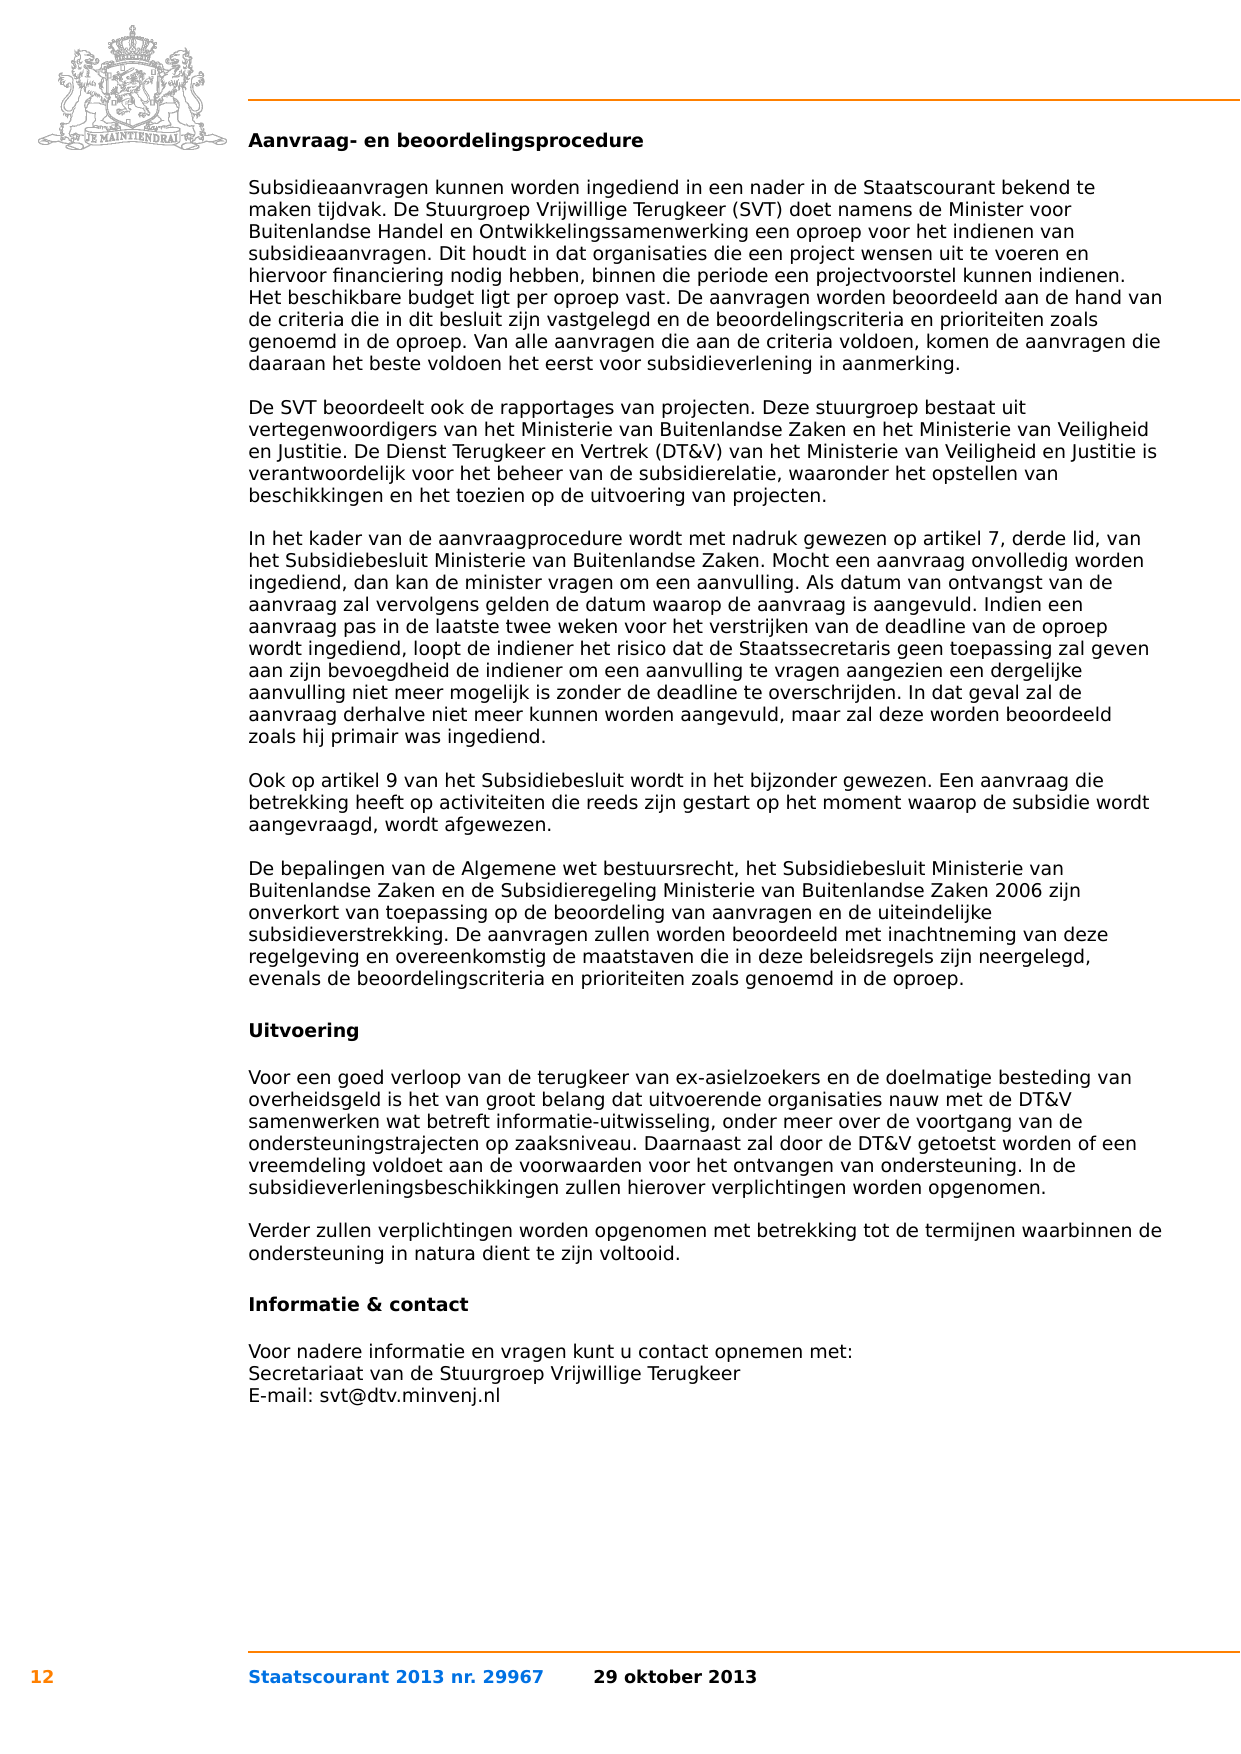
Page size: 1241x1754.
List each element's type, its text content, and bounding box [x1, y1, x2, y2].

picture [38, 25, 227, 150]
text Voor een goed verloop van de terugkeer van ex-asielzoekers en de doelmatige besteding van overheidsgeld is het van groot belang dat uitvoerende organisaties nauw met de DT&V samenwerken wat betreft informatie-uitwisseling, onder meer over de voortgang van de ondersteuningstrajecten op zaaksniveau. Daarnaast zal door de DT&V getoetst worden of een vreemdeling voldoet aan de voorwaarden voor het ontvangen van ondersteuning. In de subsidieverleningsbeschikkingen zullen hierover verplichtingen worden opgenomen. [248, 1067, 1163, 1198]
text Secretariaat van de Stuurgroep Vrijwillige Terugkeer [248, 1363, 1163, 1385]
text Subsidieaanvragen kunnen worden ingediend in een nader in de Staatscourant bekend te maken tijdvak. De Stuurgroep Vrijwillige Terugkeer (SVT) doet namens de Minister voor Buitenlandse Handel en Ontwikkelingssamenwerking een oproep voor het indienen van subsidieaanvragen. Dit houdt in dat organisaties die een project wensen uit te voeren en hiervoor financiering nodig hebben, binnen die periode een projectvoorstel kunnen indienen. Het beschikbare budget ligt per oproep vast. De aanvragen worden beoordeeld aan de hand van de criteria die in dit besluit zijn vastgelegd en de beoordelingscriteria en prioriteiten zoals genoemd in de oproep. Van alle aanvragen die aan de criteria voldoen, komen de aanvragen die daaraan het beste voldoen het eerst voor subsidieverlening in aanmerking. [248, 177, 1163, 375]
subtitle Aanvraag- en beoordelingsprocedure [248, 130, 1163, 152]
text In het kader van de aanvraagprocedure wordt met nadruk gewezen op artikel 7, derde lid, van het Subsidiebesluit Ministerie van Buitenlandse Zaken. Mocht een aanvraag onvolledig worden ingediend, dan kan de minister vragen om een aanvulling. Als datum van ontvangst van de aanvraag zal vervolgens gelden de datum waarop de aanvraag is aangevuld. Indien een aanvraag pas in de laatste twee weken voor het verstrijken van de deadline van de oproep wordt ingediend, loopt de indiener het risico dat de Staatssecretaris geen toepassing zal geven aan zijn bevoegdheid de indiener om een aanvulling te vragen aangezien een dergelijke aanvulling niet meer mogelijk is zonder de deadline te overschrijden. In dat geval zal de aanvraag derhalve niet meer kunnen worden aangevuld, maar zal deze worden beoordeeld zoals hij primair was ingediend. [248, 528, 1163, 748]
text E-mail: svt@dtv.minvenj.nl [248, 1385, 1163, 1407]
subtitle Informatie & contact [248, 1294, 1163, 1316]
text Ook op artikel 9 van het Subsidiebesluit wordt in het bijzonder gewezen. Een aanvraag die betrekking heeft op activiteiten die reeds zijn gestart op het moment waarop de subsidie wordt aangevraagd, wordt afgewezen. [248, 770, 1163, 836]
text Voor nadere informatie en vragen kunt u contact opnemen met: [248, 1341, 1163, 1363]
subtitle Uitvoering [248, 1020, 1163, 1042]
text Verder zullen verplichtingen worden opgenomen met betrekking tot de termijnen waarbinnen de ondersteuning in natura dient te zijn voltooid. [248, 1220, 1163, 1264]
text De SVT beoordeelt ook de rapportages van projecten. Deze stuurgroep bestaat uit vertegenwoordigers van het Ministerie van Buitenlandse Zaken en het Ministerie van Veiligheid en Justitie. De Dienst Terugkeer en Vertrek (DT&V) van het Ministerie van Veiligheid en Justitie is verantwoordelijk voor het beheer van de subsidierelatie, waaronder het opstellen van beschikkingen en het toezien op de uitvoering van projecten. [248, 397, 1163, 506]
text De bepalingen van de Algemene wet bestuursrecht, het Subsidiebesluit Ministerie van Buitenlandse Zaken en de Subsidieregeling Ministerie van Buitenlandse Zaken 2006 zijn onverkort van toepassing op de beoordeling van aanvragen en de uiteindelijke subsidieverstrekking. De aanvragen zullen worden beoordeeld met inachtneming van deze regelgeving en overeenkomstig de maatstaven die in deze beleidsregels zijn neergelegd, evenals de beoordelingscriteria en prioriteiten zoals genoemd in de oproep. [248, 858, 1163, 990]
